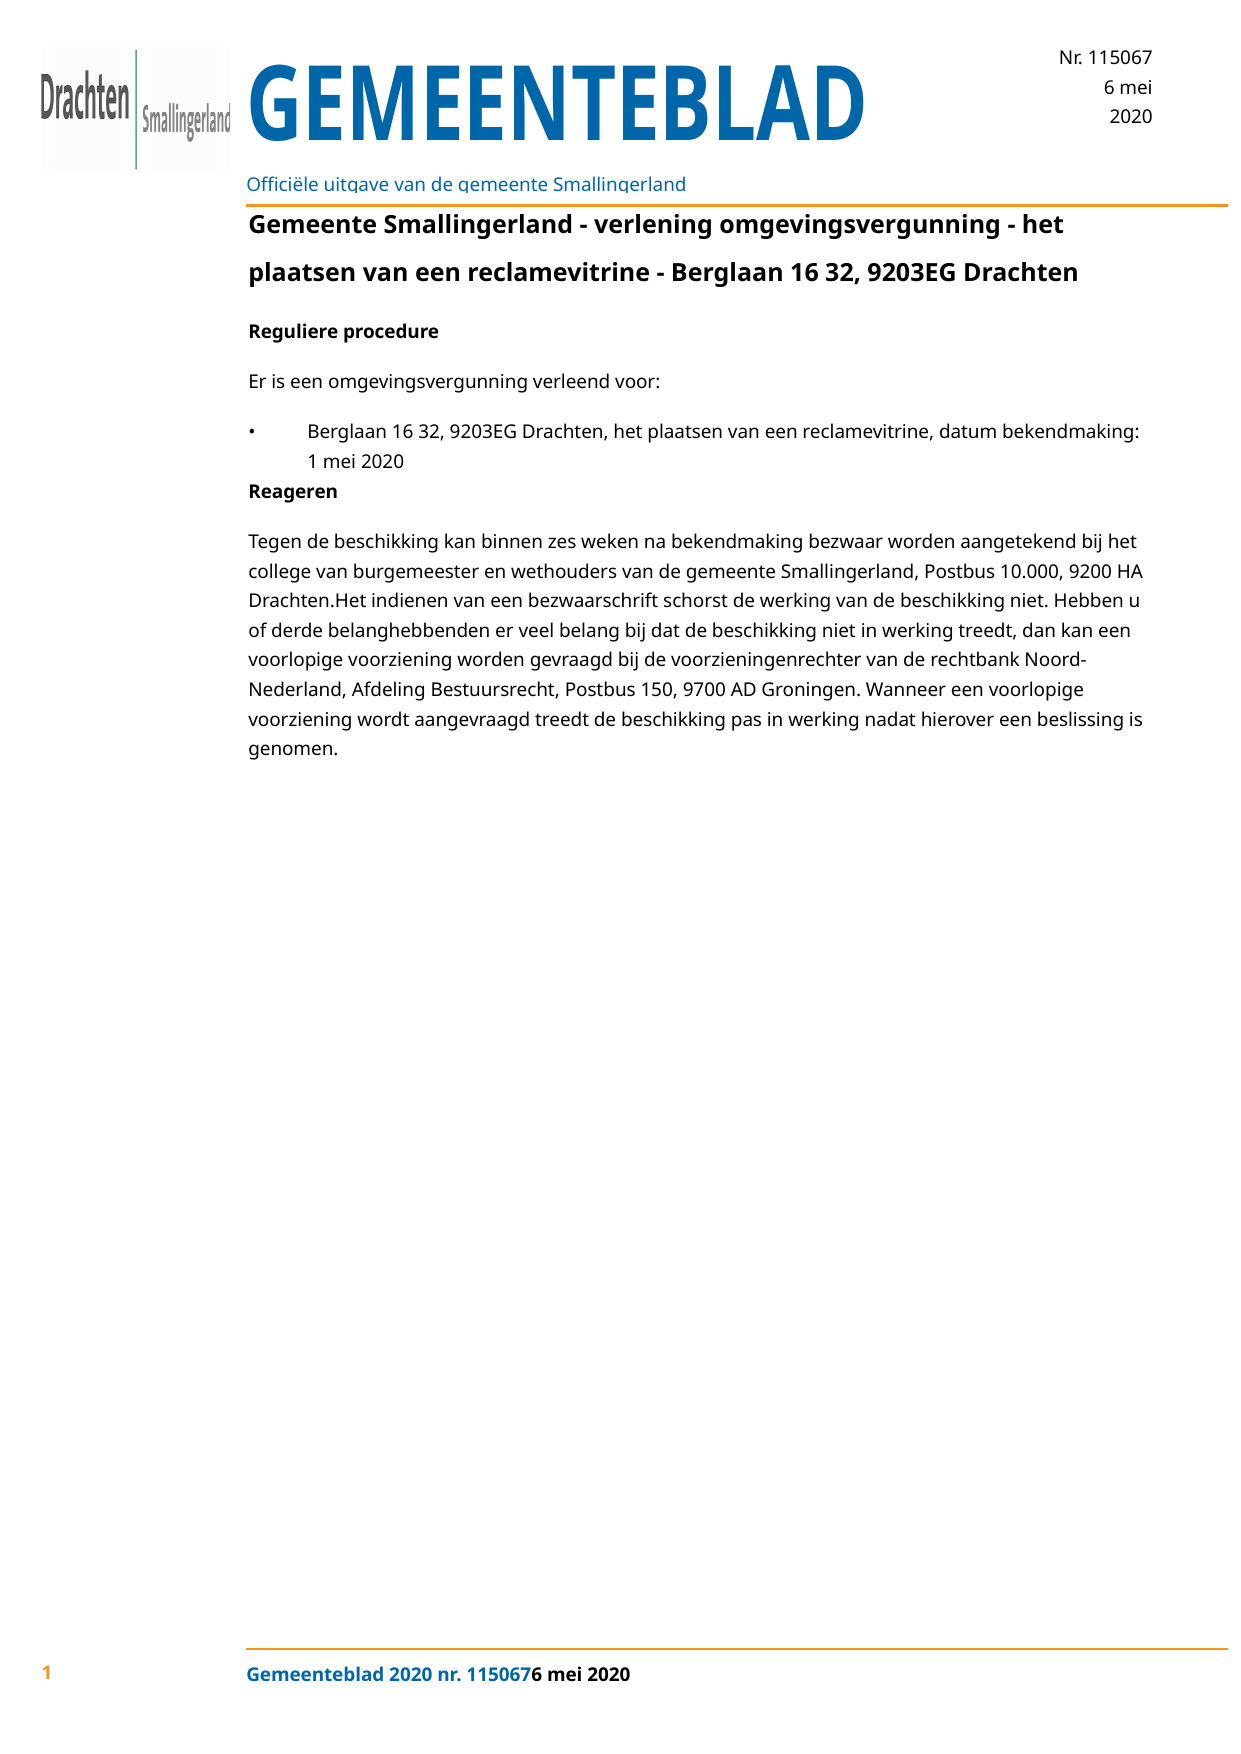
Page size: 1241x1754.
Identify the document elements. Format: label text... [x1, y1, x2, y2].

text Reguliere procedure [248, 318, 1152, 344]
text Gemeente Smallingerland - verlening omgevingsvergunning - het plaatsen van een reclamevitrine - Berglaan 16 32, 9203EG Drachten [248, 207, 1152, 288]
text Er is een omgevingsvergunning verleend voor: [248, 368, 1152, 394]
picture [41, 47, 231, 172]
text Reageren [248, 478, 1152, 504]
text Tegen de beschikking kan binnen zes weken na bekendmaking bezwaar worden aangetekend bij het college van burgemeester en wethouders van de gemeente Smallingerland, Postbus 10.000, 9200 HA Drachten.Het indienen van een bezwaarschrift schorst de werking van de beschikking niet. Hebben u of derde belanghebbenden er veel belang bij dat de beschikking niet in werking treedt, dan kan een voorlopige voorziening worden gevraagd bij de voorzieningenrechter van de rechtbank Noord-Nederland, Afdeling Bestuursrecht, Postbus 150, 9700 AD Groningen. Wanneer een voorlopige voorziening wordt aangevraagd treedt de beschikking pas in werking nadat hierover een beslissing is genomen. [248, 528, 1152, 761]
list Berglaan 16 32, 9203EG Drachten, het plaatsen van een reclamevitrine, datum bekendmaking: 1 mei 2020 [248, 419, 1152, 474]
